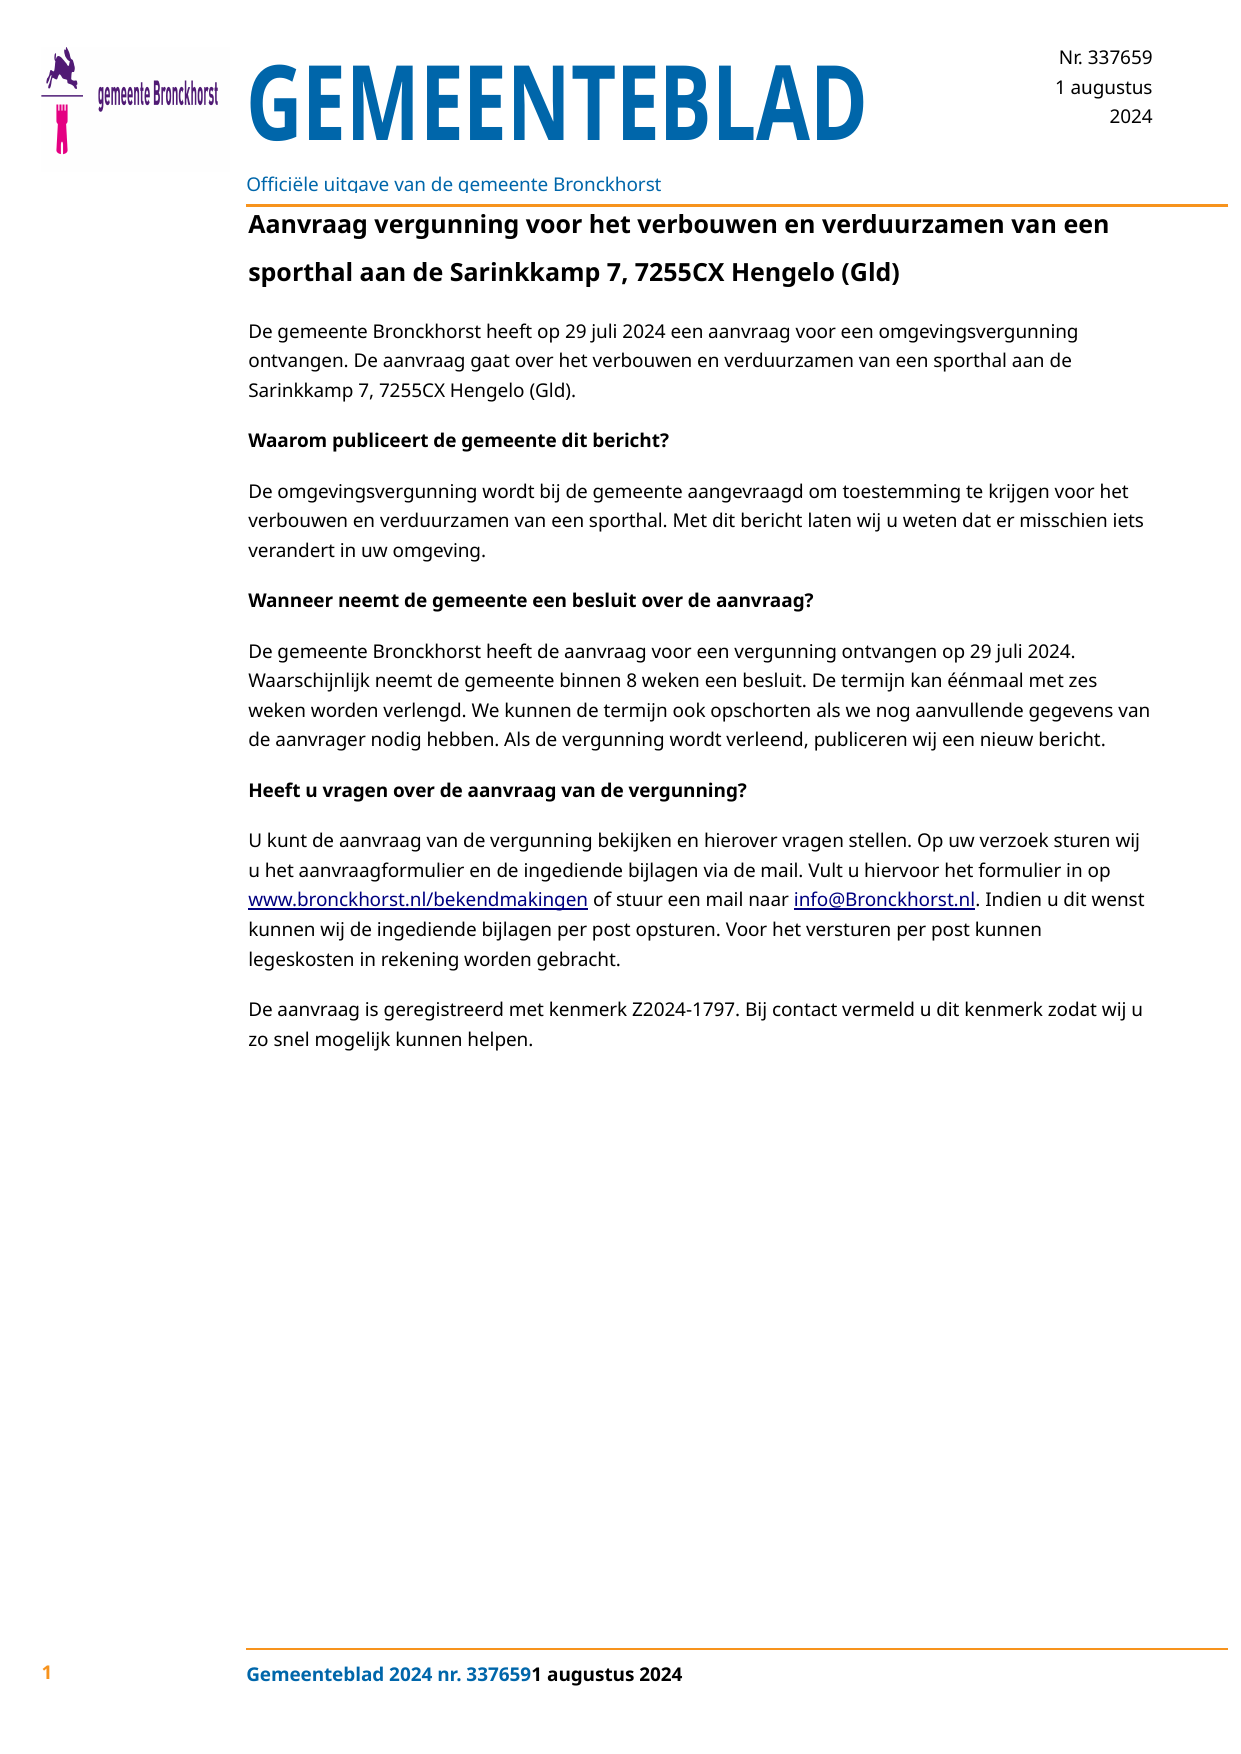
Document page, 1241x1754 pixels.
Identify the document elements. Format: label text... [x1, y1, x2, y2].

text De gemeente Bronckhorst heeft op 29 juli 2024 een aanvraag voor een omgevingsvergunning ontvangen. De aanvraag gaat over het verbouwen en verduurzamen van een sporthal aan de Sarinkkamp 7, 7255CX Hengelo (Gld). [248, 318, 1152, 403]
text De gemeente Bronckhorst heeft de aanvraag voor een vergunning ontvangen op 29 juli 2024. Waarschijnlijk neemt de gemeente binnen 8 weken een besluit. De termijn kan éénmaal met zes weken worden verlengd. We kunnen de termijn ook opschorten als we nog aanvullende gegevens van de aanvrager nodig hebben. Als de vergunning wordt verleend, publiceren wij een nieuw bericht. [248, 638, 1152, 752]
text De aanvraag is geregistreerd met kenmerk Z2024-1797. Bij contact vermeld u dit kenmerk zodat wij u zo snel mogelijk kunnen helpen. [248, 996, 1152, 1052]
text De omgevingsvergunning wordt bij de gemeente aangevraagd om toestemming te krijgen voor het verbouwen en verduurzamen van een sporthal. Met dit bericht laten wij u weten dat er misschien iets verandert in uw omgeving. [248, 478, 1152, 563]
text Waarom publiceert de gemeente dit bericht? [248, 427, 1152, 453]
text Aanvraag vergunning voor het verbouwen en verduurzamen van een sporthal aan de Sarinkkamp 7, 7255CX Hengelo (Gld) [248, 207, 1152, 288]
picture [41, 47, 231, 172]
text Wanneer neemt de gemeente een besluit over de aanvraag? [248, 587, 1152, 613]
text Heeft u vragen over de aanvraag van de vergunning? [248, 777, 1152, 803]
text U kunt de aanvraag van de vergunning bekijken en hierover vragen stellen. Op uw verzoek sturen wij u het aanvraagformulier en de ingediende bijlagen via de mail. Vult u hiervoor het formulier in op www.bronckhorst.nl/bekendmakingen of stuur een mail naar info@Bronckhorst.nl. Indien u dit wenst kunnen wij de ingediende bijlagen per post opsturen. Voor het versturen per post kunnen legeskosten in rekening worden gebracht. [248, 827, 1152, 972]
